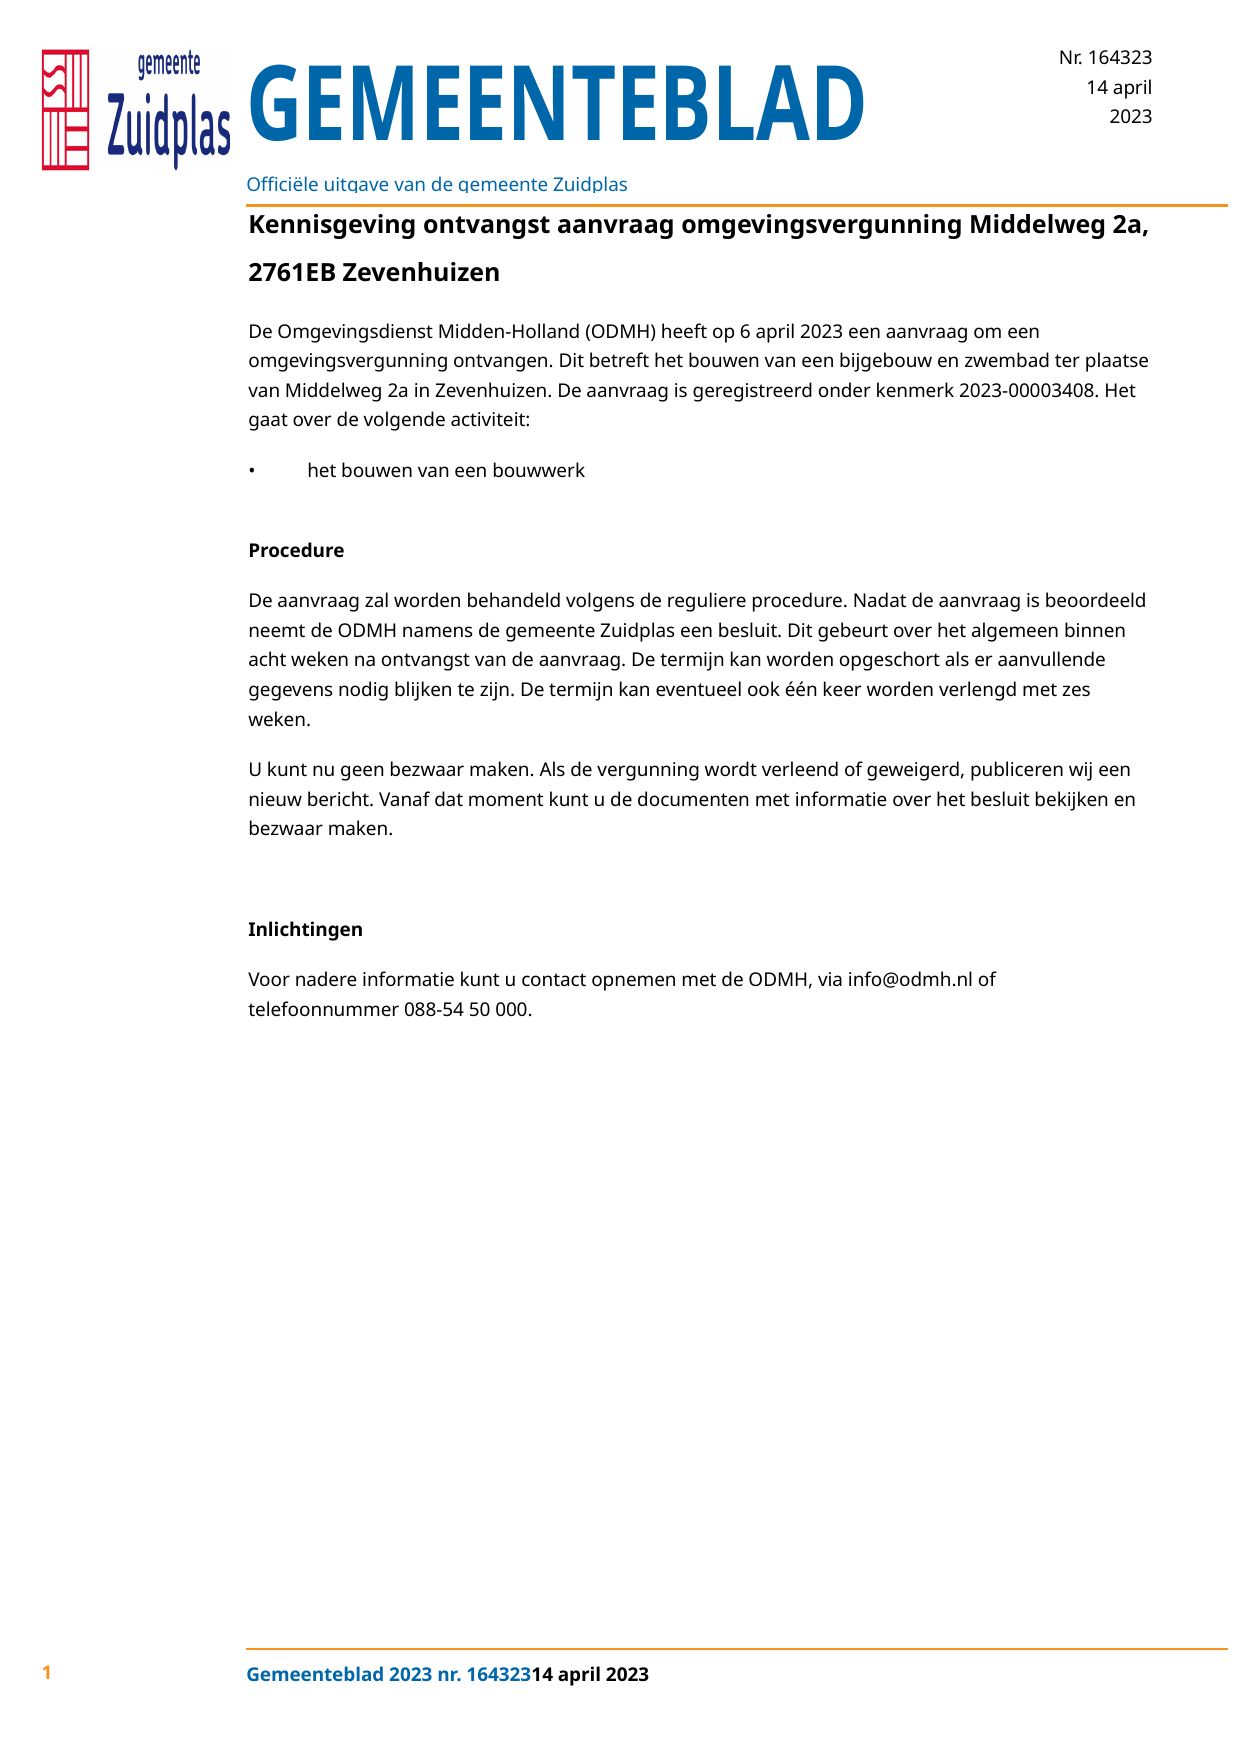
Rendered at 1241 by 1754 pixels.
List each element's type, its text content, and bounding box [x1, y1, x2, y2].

text U kunt nu geen bezwaar maken. Als de vergunning wordt verleend of geweigerd, publiceren wij een nieuw bericht. Vanaf dat moment kunt u de documenten met informatie over het besluit bekijken en bezwaar maken. [248, 756, 1152, 841]
text Procedure [248, 537, 1152, 563]
list het bouwen van een bouwwerk [248, 457, 1152, 483]
text Kennisgeving ontvangst aanvraag omgevingsvergunning Middelweg 2a, 2761EB Zevenhuizen [248, 207, 1152, 288]
text De Omgevingsdienst Midden-Holland (ODMH) heeft op 6 april 2023 een aanvraag om een omgevingsvergunning ontvangen. Dit betreft het bouwen van een bijgebouw en zwembad ter plaatse van Middelweg 2a in Zevenhuizen. De aanvraag is geregistreerd onder kenmerk 2023-00003408. Het gaat over de volgende activiteit: [248, 318, 1152, 432]
text Voor nadere informatie kunt u contact opnemen met de ODMH, via info@odmh.nl of telefoonnummer 088-54 50 000. [248, 967, 1152, 1022]
picture [41, 47, 231, 172]
text Inlichtingen [248, 916, 1152, 942]
text De aanvraag zal worden behandeld volgens de reguliere procedure. Nadat de aanvraag is beoordeeld neemt de ODMH namens de gemeente Zuidplas een besluit. Dit gebeurt over het algemeen binnen acht weken na ontvangst van de aanvraag. De termijn kan worden opgeschort als er aanvullende gegevens nodig blijken te zijn. De termijn kan eventueel ook één keer worden verlengd met zes weken. [248, 587, 1152, 732]
